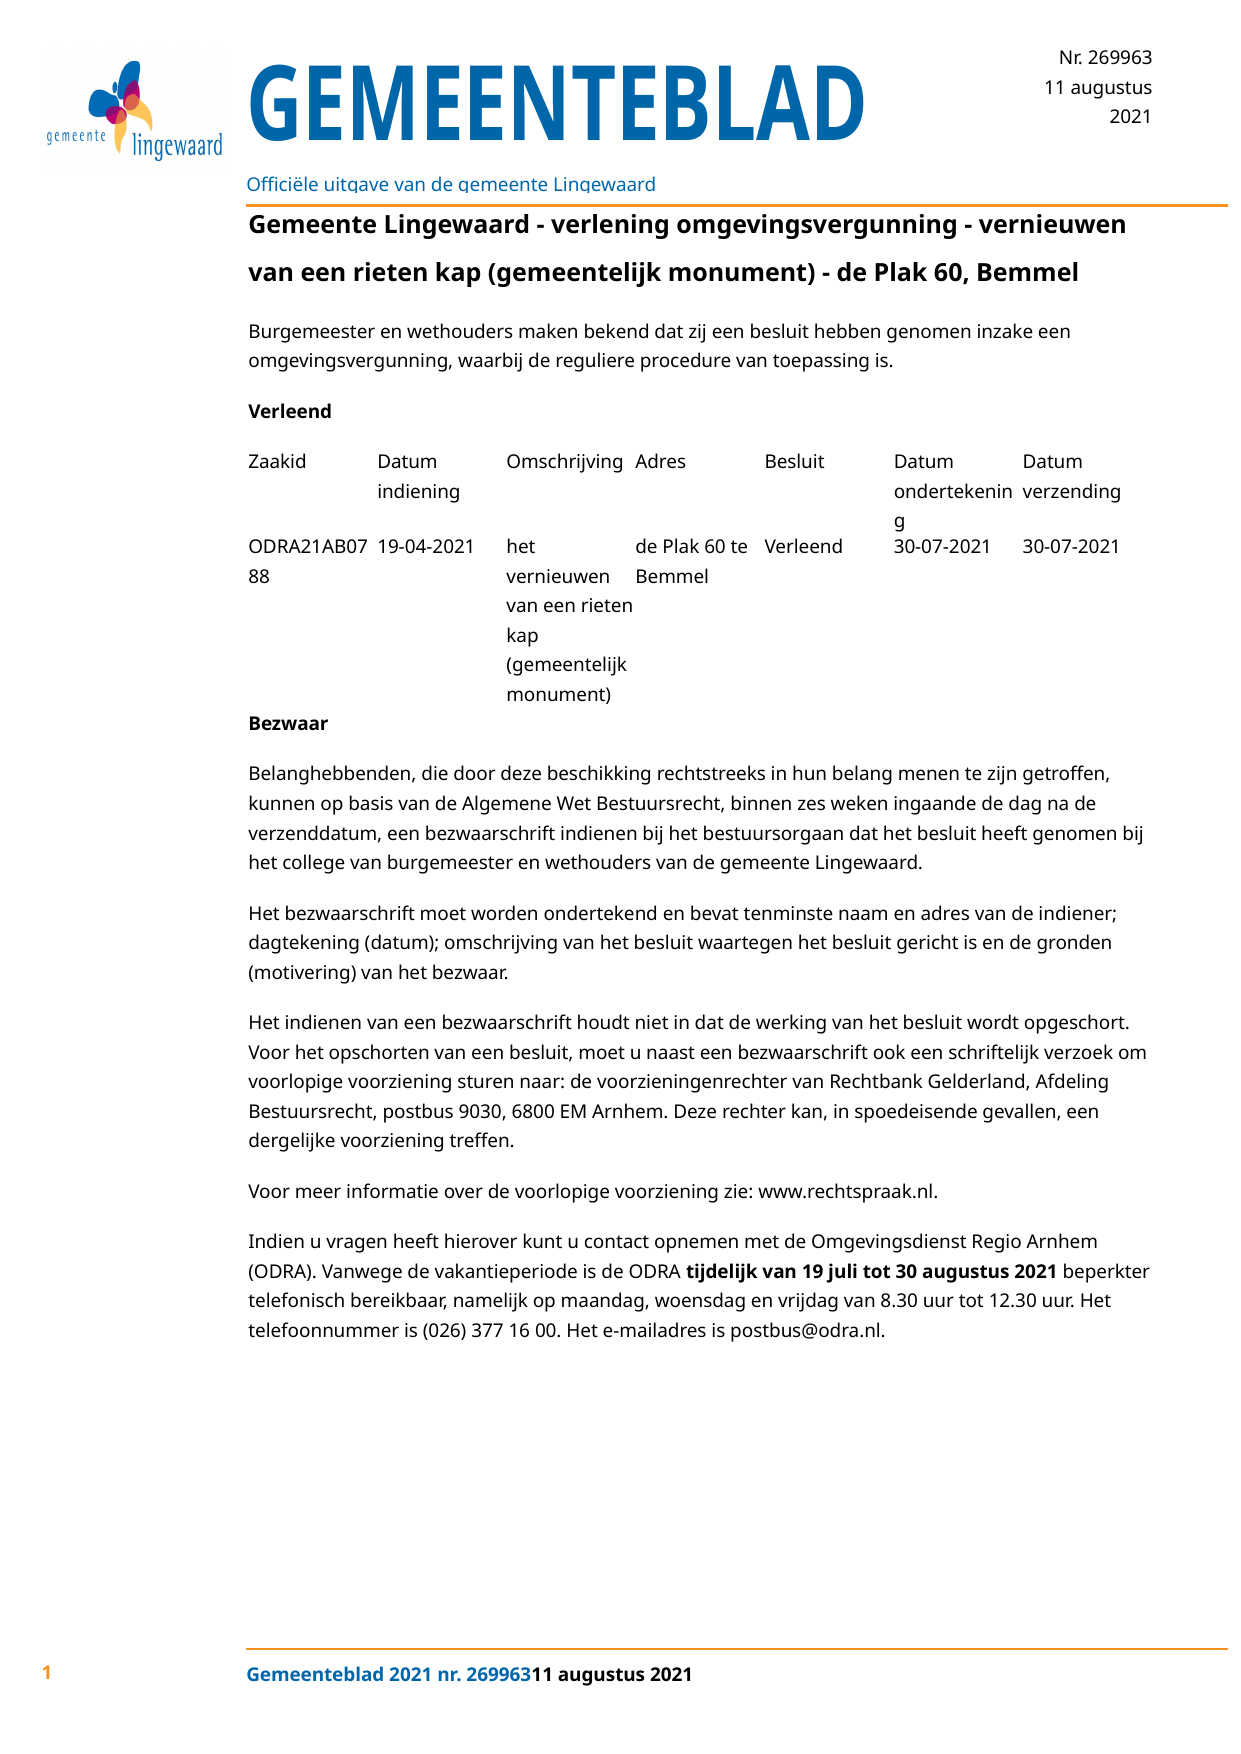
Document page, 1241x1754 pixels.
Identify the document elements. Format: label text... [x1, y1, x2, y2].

table_cell het vernieuwen van een rieten kap (gemeentelijk monument) [506, 533, 635, 707]
text Bezwaar [248, 710, 1152, 736]
table_cell ODRA21AB0788 [248, 533, 377, 707]
text Het bezwaarschrift moet worden ondertekend en bevat tenminste naam en adres van de indiener; dagtekening (datum); omschrijving van het besluit waartegen het besluit gericht is en de gronden (motivering) van het bezwaar. [248, 900, 1152, 985]
table_header Zaakid [248, 449, 377, 533]
table_header Datum ondertekening [894, 449, 1022, 533]
table_cell 19-04-2021 [377, 533, 506, 707]
table_header Besluit [764, 449, 893, 533]
picture [41, 47, 231, 172]
text Gemeente Lingewaard - verlening omgevingsvergunning - vernieuwen van een rieten kap (gemeentelijk monument) - de Plak 60, Bemmel [248, 207, 1152, 288]
text Indien u vragen heeft hierover kunt u contact opnemen met de Omgevingsdienst Regio Arnhem (ODRA). Vanwege de vakantieperiode is de ODRA tijdelijk van 19 juli tot 30 augustus 2021 beperkter telefonisch bereikbaar, namelijk op maandag, woensdag en vrijdag van 8.30 uur tot 12.30 uur. Het telefoonnummer is (026) 377 16 00. Het e-mailadres is postbus@odra.nl. [248, 1228, 1152, 1343]
table_cell 30-07-2021 [1023, 533, 1152, 707]
table_cell de Plak 60 te Bemmel [635, 533, 764, 707]
table_header Omschrijving [506, 449, 635, 533]
text Het indienen van een bezwaarschrift houdt niet in dat de werking van het besluit wordt opgeschort. Voor het opschorten van een besluit, moet u naast een bezwaarschrift ook een schriftelijk verzoek om voorlopige voorziening sturen naar: de voorzieningenrechter van Rechtbank Gelderland, Afdeling Bestuursrecht, postbus 9030, 6800 EM Arnhem. Deze rechter kan, in spoedeisende gevallen, een dergelijke voorziening treffen. [248, 1009, 1152, 1153]
text Verleend [248, 398, 1152, 424]
text Voor meer informatie over de voorlopige voorziening zie: www.rechtspraak.nl. [248, 1178, 1152, 1204]
table_header Adres [635, 449, 764, 533]
table_header Datum indiening [377, 449, 506, 533]
table_header Datum verzending [1023, 449, 1152, 533]
text Burgemeester en wethouders maken bekend dat zij een besluit hebben genomen inzake een omgevingsvergunning, waarbij de reguliere procedure van toepassing is. [248, 318, 1152, 373]
table_cell 30-07-2021 [894, 533, 1022, 707]
text Belanghebbenden, die door deze beschikking rechtstreeks in hun belang menen te zijn getroffen, kunnen op basis van de Algemene Wet Bestuursrecht, binnen zes weken ingaande de dag na de verzenddatum, een bezwaarschrift indienen bij het bestuursorgaan dat het besluit heeft genomen bij het college van burgemeester en wethouders van de gemeente Lingewaard. [248, 761, 1152, 875]
table_cell Verleend [764, 533, 893, 707]
